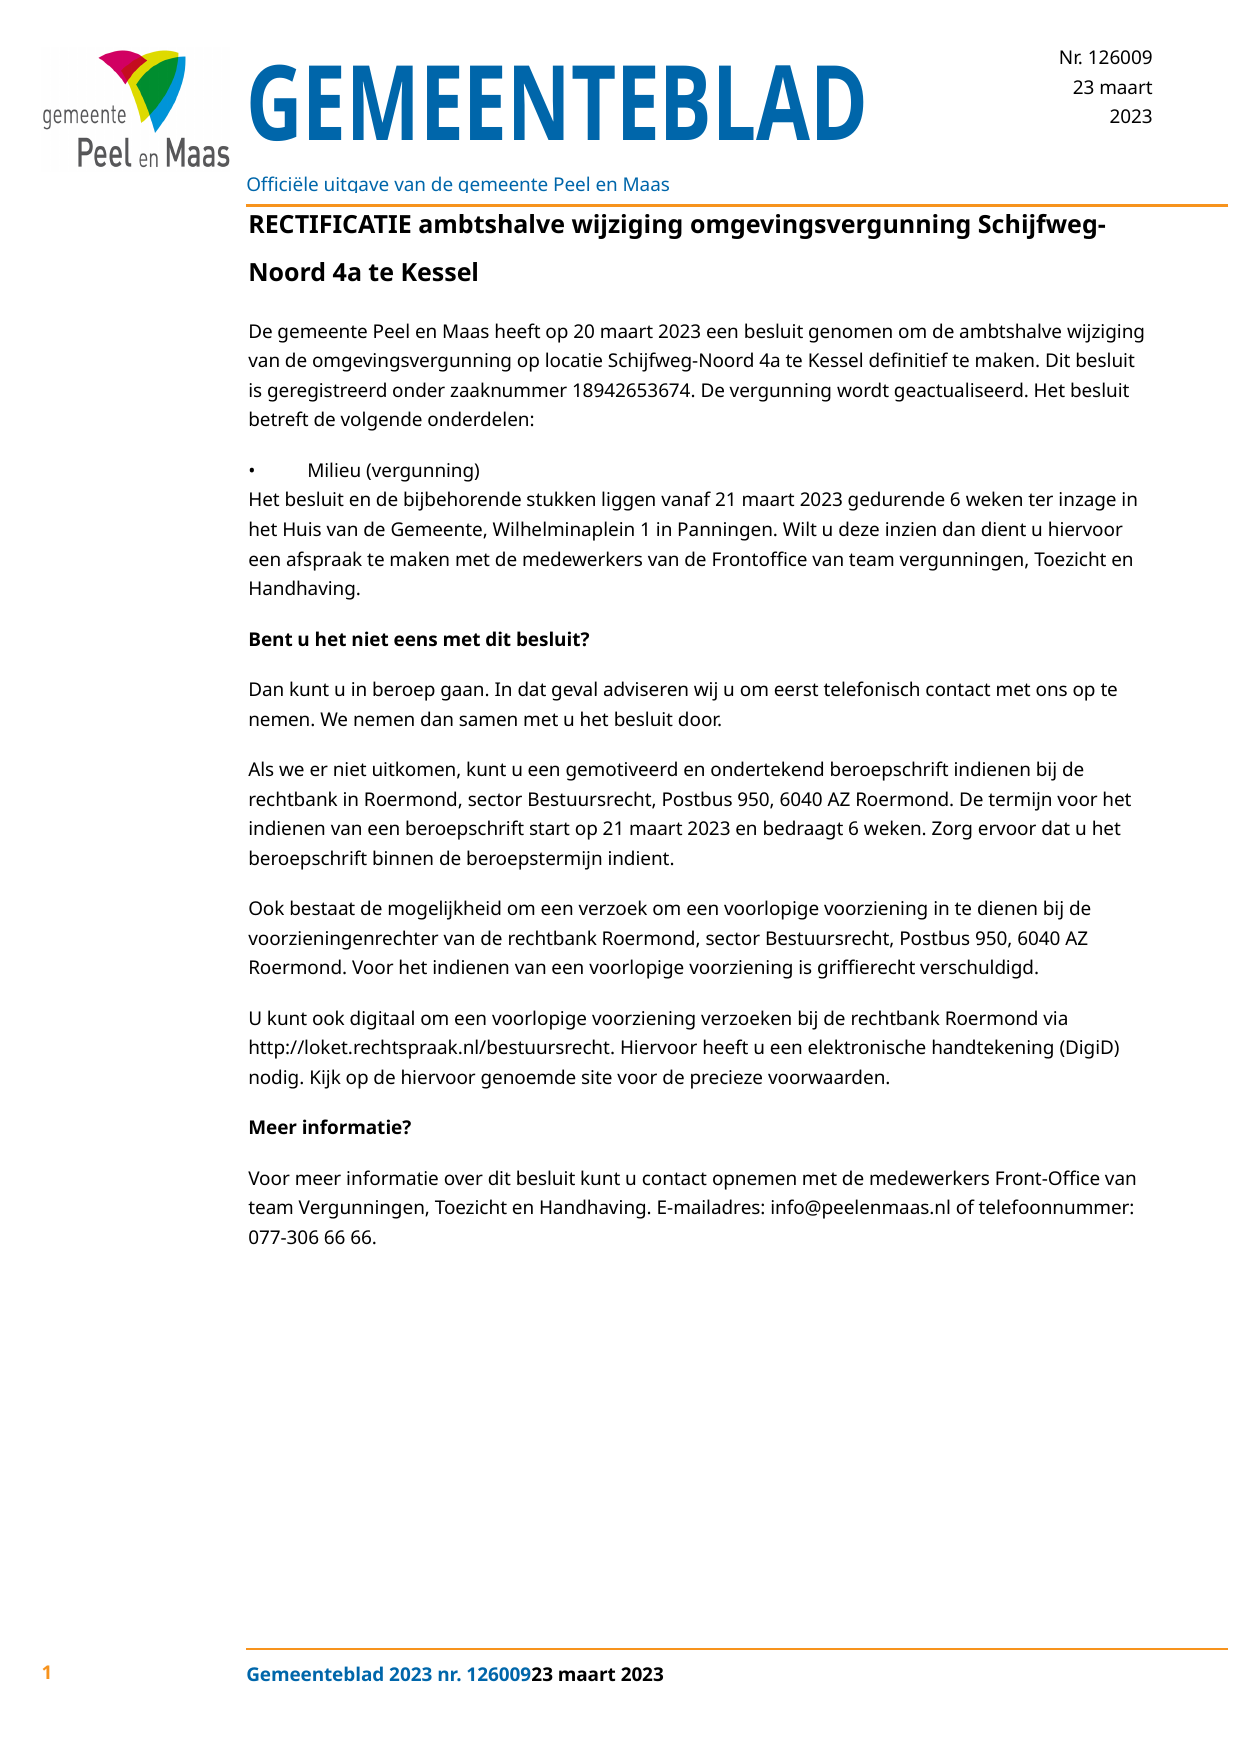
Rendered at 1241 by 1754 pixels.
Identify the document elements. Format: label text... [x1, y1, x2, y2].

text Als we er niet uitkomen, kunt u een gemotiveerd en ondertekend beroepschrift indienen bij de rechtbank in Roermond, sector Bestuursrecht, Postbus 950, 6040 AZ Roermond. De termijn voor het indienen van een beroepschrift start op 21 maart 2023 en bedraagt 6 weken. Zorg ervoor dat u het beroepschrift binnen de beroepstermijn indient. [248, 756, 1152, 871]
text RECTIFICATIE ambtshalve wijziging omgevingsvergunning Schijfweg-Noord 4a te Kessel [248, 207, 1152, 288]
text Dan kunt u in beroep gaan. In dat geval adviseren wij u om eerst telefonisch contact met ons op te nemen. We nemen dan samen met u het besluit door. [248, 676, 1152, 732]
text Bent u het niet eens met dit besluit? [248, 626, 1152, 652]
list Milieu (vergunning) [248, 457, 1152, 483]
text Meer informatie? [248, 1114, 1152, 1140]
text Ook bestaat de mogelijkheid om een verzoek om een voorlopige voorziening in te dienen bij de voorzieningenrechter van de rechtbank Roermond, sector Bestuursrecht, Postbus 950, 6040 AZ Roermond. Voor het indienen van een voorlopige voorziening is griffierecht verschuldigd. [248, 895, 1152, 980]
text U kunt ook digitaal om een voorlopige voorziening verzoeken bij de rechtbank Roermond via http://loket.rechtspraak.nl/bestuursrecht. Hiervoor heeft u een elektronische handtekening (DigiD) nodig. Kijk op de hiervoor genoemde site voor de precieze voorwaarden. [248, 1005, 1152, 1090]
text De gemeente Peel en Maas heeft op 20 maart 2023 een besluit genomen om de ambtshalve wijziging van de omgevingsvergunning op locatie Schijfweg-Noord 4a te Kessel definitief te maken. Dit besluit is geregistreerd onder zaaknummer 18942653674. De vergunning wordt geactualiseerd. Het besluit betreft de volgende onderdelen: [248, 318, 1152, 432]
text Het besluit en de bijbehorende stukken liggen vanaf 21 maart 2023 gedurende 6 weken ter inzage in het Huis van de Gemeente, Wilhelminaplein 1 in Panningen. Wilt u deze inzien dan dient u hiervoor een afspraak te maken met de medewerkers van de Frontoffice van team vergunningen, Toezicht en Handhaving. [248, 487, 1152, 601]
picture [41, 47, 231, 172]
text Voor meer informatie over dit besluit kunt u contact opnemen met de medewerkers Front-Office van team Vergunningen, Toezicht en Handhaving. E-mailadres: info@peelenmaas.nl of telefoonnummer: 077-306 66 66. [248, 1165, 1152, 1250]
